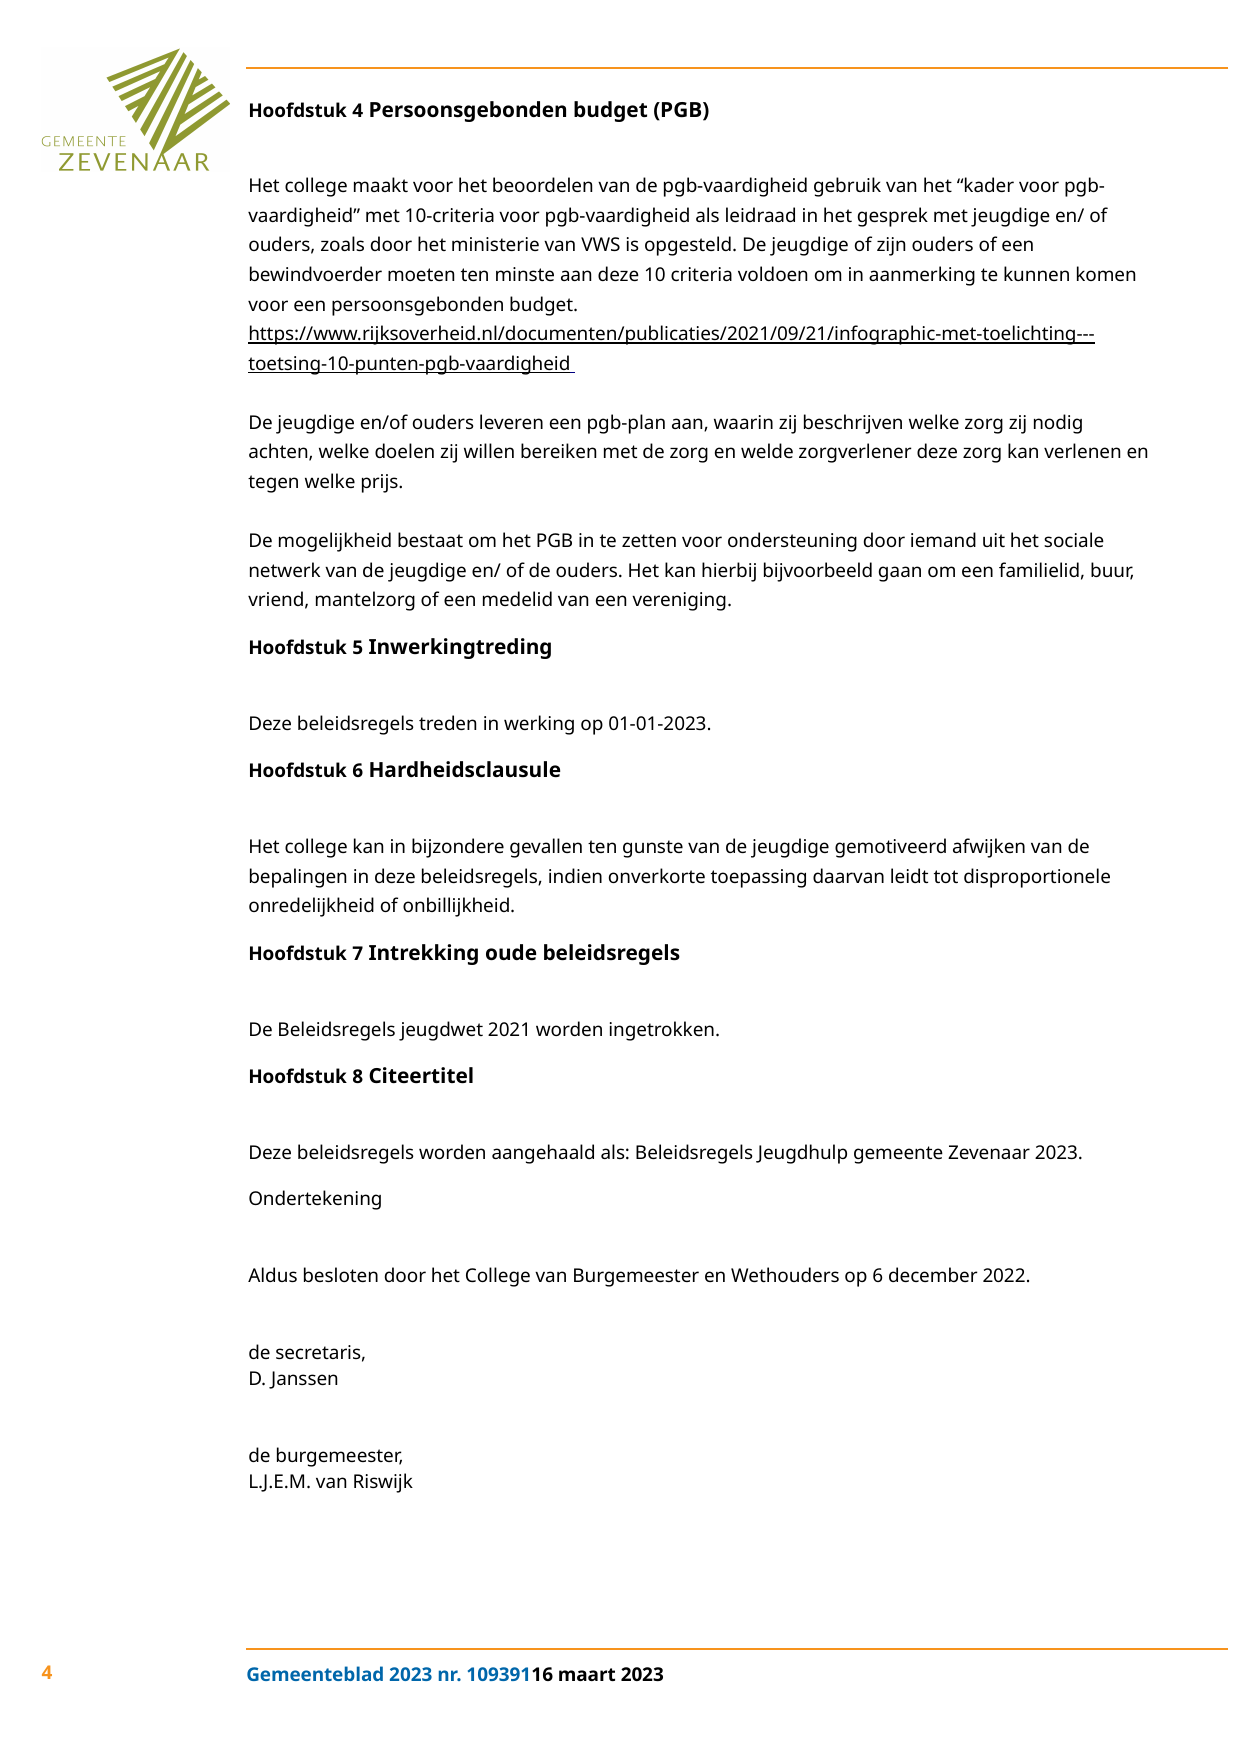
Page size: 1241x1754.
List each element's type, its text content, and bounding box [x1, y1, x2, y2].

text Het college kan in bijzondere gevallen ten gunste van de jeugdige gemotiveerd afwijken van de bepalingen in deze beleidsregels, indien onverkorte toepassing daarvan leidt tot disproportionele onredelijkheid of onbillijkheid. [248, 833, 1152, 918]
text Hoofdstuk 8 Citeertitel [248, 1061, 1152, 1090]
text de burgemeester, [248, 1442, 1152, 1468]
text Hoofdstuk 7 Intrekking oude beleidsregels [248, 938, 1152, 967]
text Het college maakt voor het beoordelen van de pgb-vaardigheid gebruik van het “kader voor pgb-vaardigheid” met 10-criteria voor pgb-vaardigheid als leidraad in het gesprek met jeugdige en/ of ouders, zoals door het ministerie van VWS is opgesteld. De jeugdige of zijn ouders of een bewindvoerder moeten ten minste aan deze 10 criteria voldoen om in aanmerking te kunnen komen voor een persoonsgebonden budget. [248, 172, 1152, 317]
text D. Janssen [248, 1365, 1152, 1391]
text De jeugdige en/of ouders leveren een pgb-plan aan, waarin zij beschrijven welke zorg zij nodig achten, welke doelen zij willen bereiken met de zorg en welde zorgverlener deze zorg kan verlenen en tegen welke prijs. [248, 409, 1152, 494]
text Hoofdstuk 6 Hardheidsclausule [248, 756, 1152, 784]
text Hoofdstuk 5 Inwerkingtreding [248, 632, 1152, 661]
text Hoofdstuk 4 Persoonsgebonden budget (PGB) [248, 95, 1152, 123]
text Deze beleidsregels worden aangehaald als: Beleidsregels Jeugdhulp gemeente Zevenaar 2023. [248, 1139, 1152, 1165]
text Ondertekening [248, 1185, 1152, 1211]
text https://www.rijksoverheid.nl/documenten/publicaties/2021/09/21/infographic-met-toelichting---toetsing-10-punten-pgb-vaardigheid [248, 320, 1152, 376]
text de secretaris, [248, 1339, 1152, 1365]
text L.J.E.M. van Riswijk [248, 1468, 1152, 1493]
text Aldus besloten door het College van Burgemeester en Wethouders op 6 december 2022. [248, 1262, 1152, 1288]
picture [41, 47, 231, 172]
text De mogelijkheid bestaat om het PGB in te zetten voor ondersteuning door iemand uit het sociale netwerk van de jeugdige en/ of de ouders. Het kan hierbij bijvoorbeeld gaan om een familielid, buur, vriend, mantelzorg of een medelid van een vereniging. [248, 527, 1152, 612]
text Deze beleidsregels treden in werking op 01-01-2023. [248, 710, 1152, 736]
text De Beleidsregels jeugdwet 2021 worden ingetrokken. [248, 1016, 1152, 1042]
